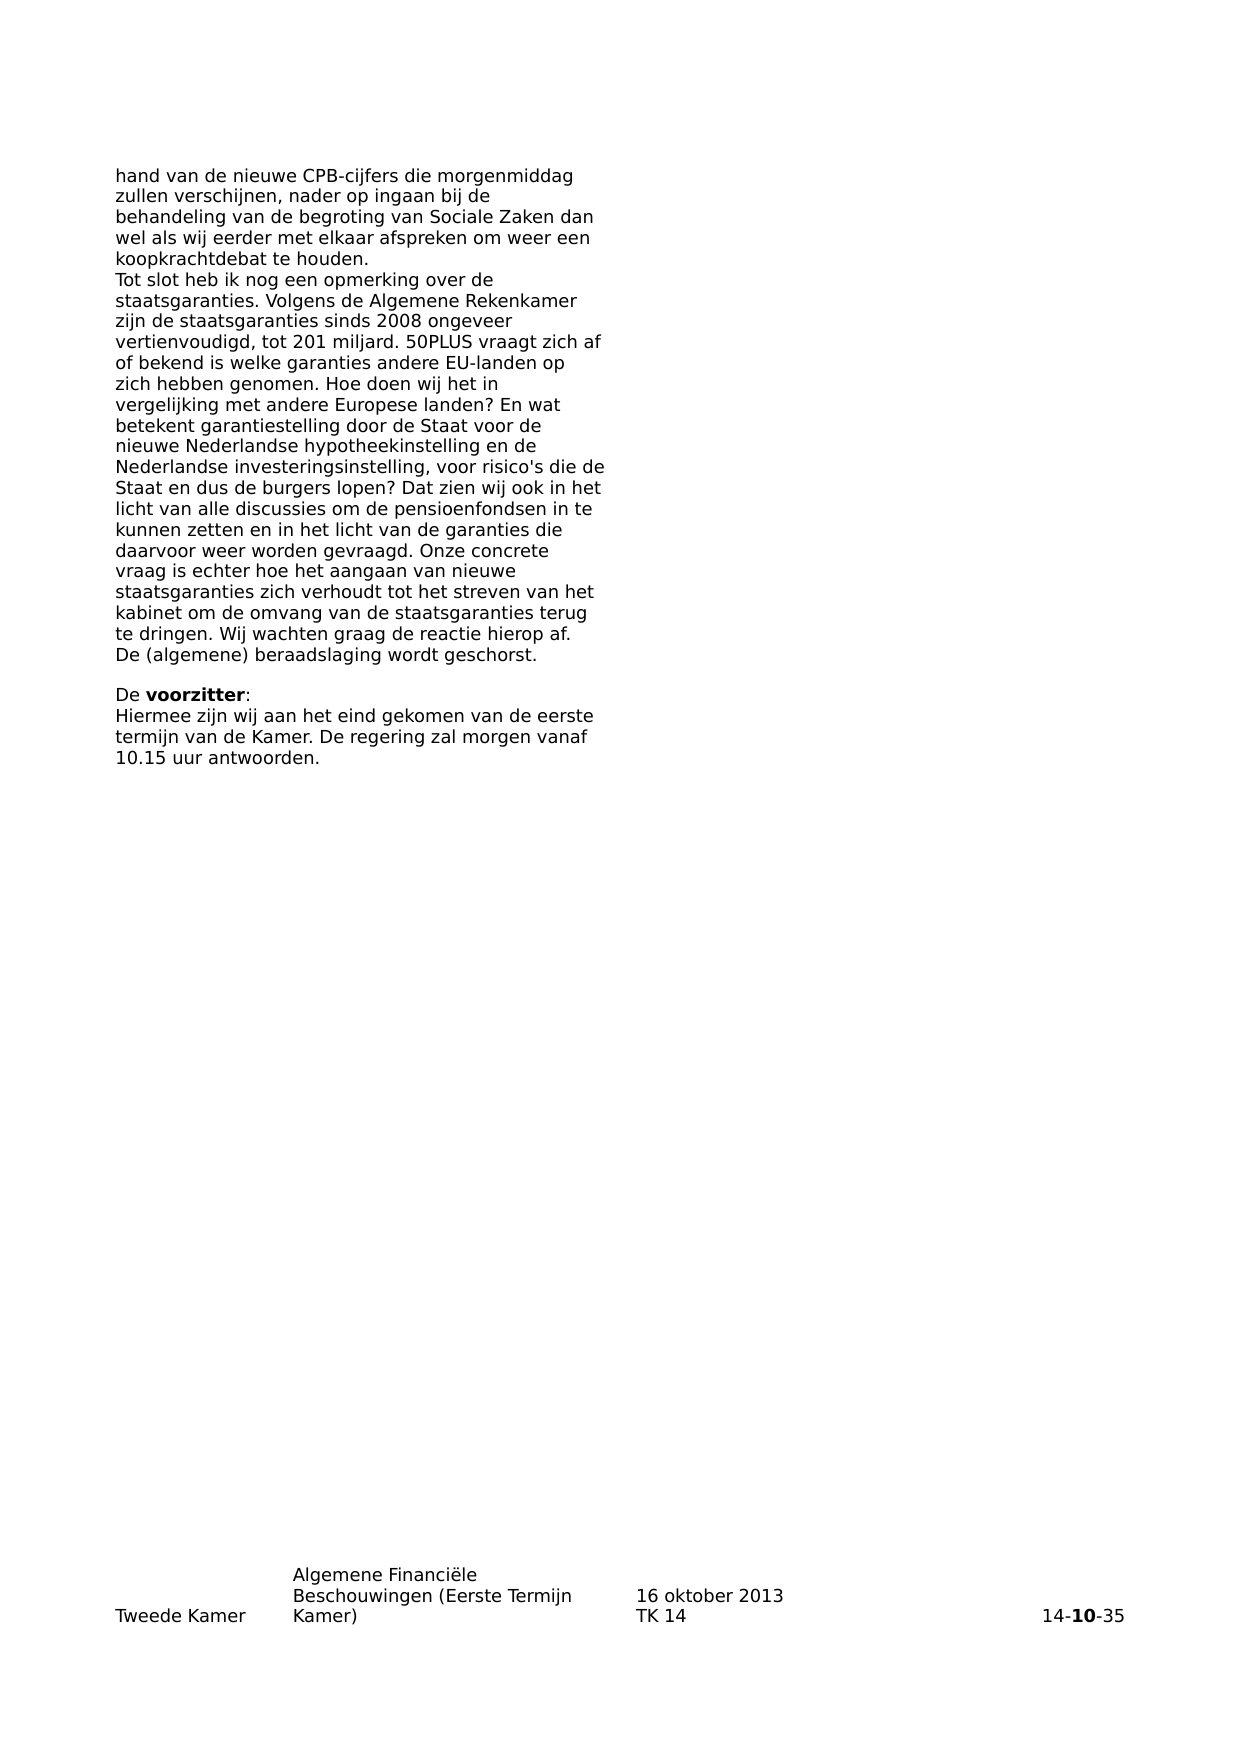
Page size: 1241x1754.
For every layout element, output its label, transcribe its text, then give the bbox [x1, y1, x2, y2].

text De (algemene) beraadslaging wordt geschorst. [115, 644, 605, 665]
text Hiermee zijn wij aan het eind gekomen van de eerste termijn van de Kamer. De regering zal morgen vanaf 10.15 uur antwoorden. [115, 706, 605, 768]
text hand van de nieuwe CPB-cijfers die morgenmiddag zullen verschijnen, nader op ingaan bij de behandeling van de begroting van Sociale Zaken dan wel als wij eerder met elkaar afspreken om weer een koopkrachtdebat te houden. [115, 165, 605, 269]
text De voorzitter: [115, 685, 605, 706]
text Tot slot heb ik nog een opmerking over de staatsgaranties. Volgens de Algemene Rekenkamer zijn de staatsgaranties sinds 2008 ongeveer vertienvoudigd, tot 201 miljard. 50PLUS vraagt zich af of bekend is welke garanties andere EU-landen op zich hebben genomen. Hoe doen wij het in vergelijking met andere Europese landen? En wat betekent garantiestelling door de Staat voor de nieuwe Nederlandse hypotheekinstelling en de Nederlandse investeringsinstelling, voor risico's die de Staat en dus de burgers lopen? Dat zien wij ook in het licht van alle discussies om de pensioenfondsen in te kunnen zetten en in het licht van de garanties die daarvoor weer worden gevraagd. Onze concrete vraag is echter hoe het aangaan van nieuwe staatsgaranties zich verhoudt tot het streven van het kabinet om de omvang van de staatsgaranties terug te dringen. Wij wachten graag de reactie hierop af. [115, 269, 605, 644]
